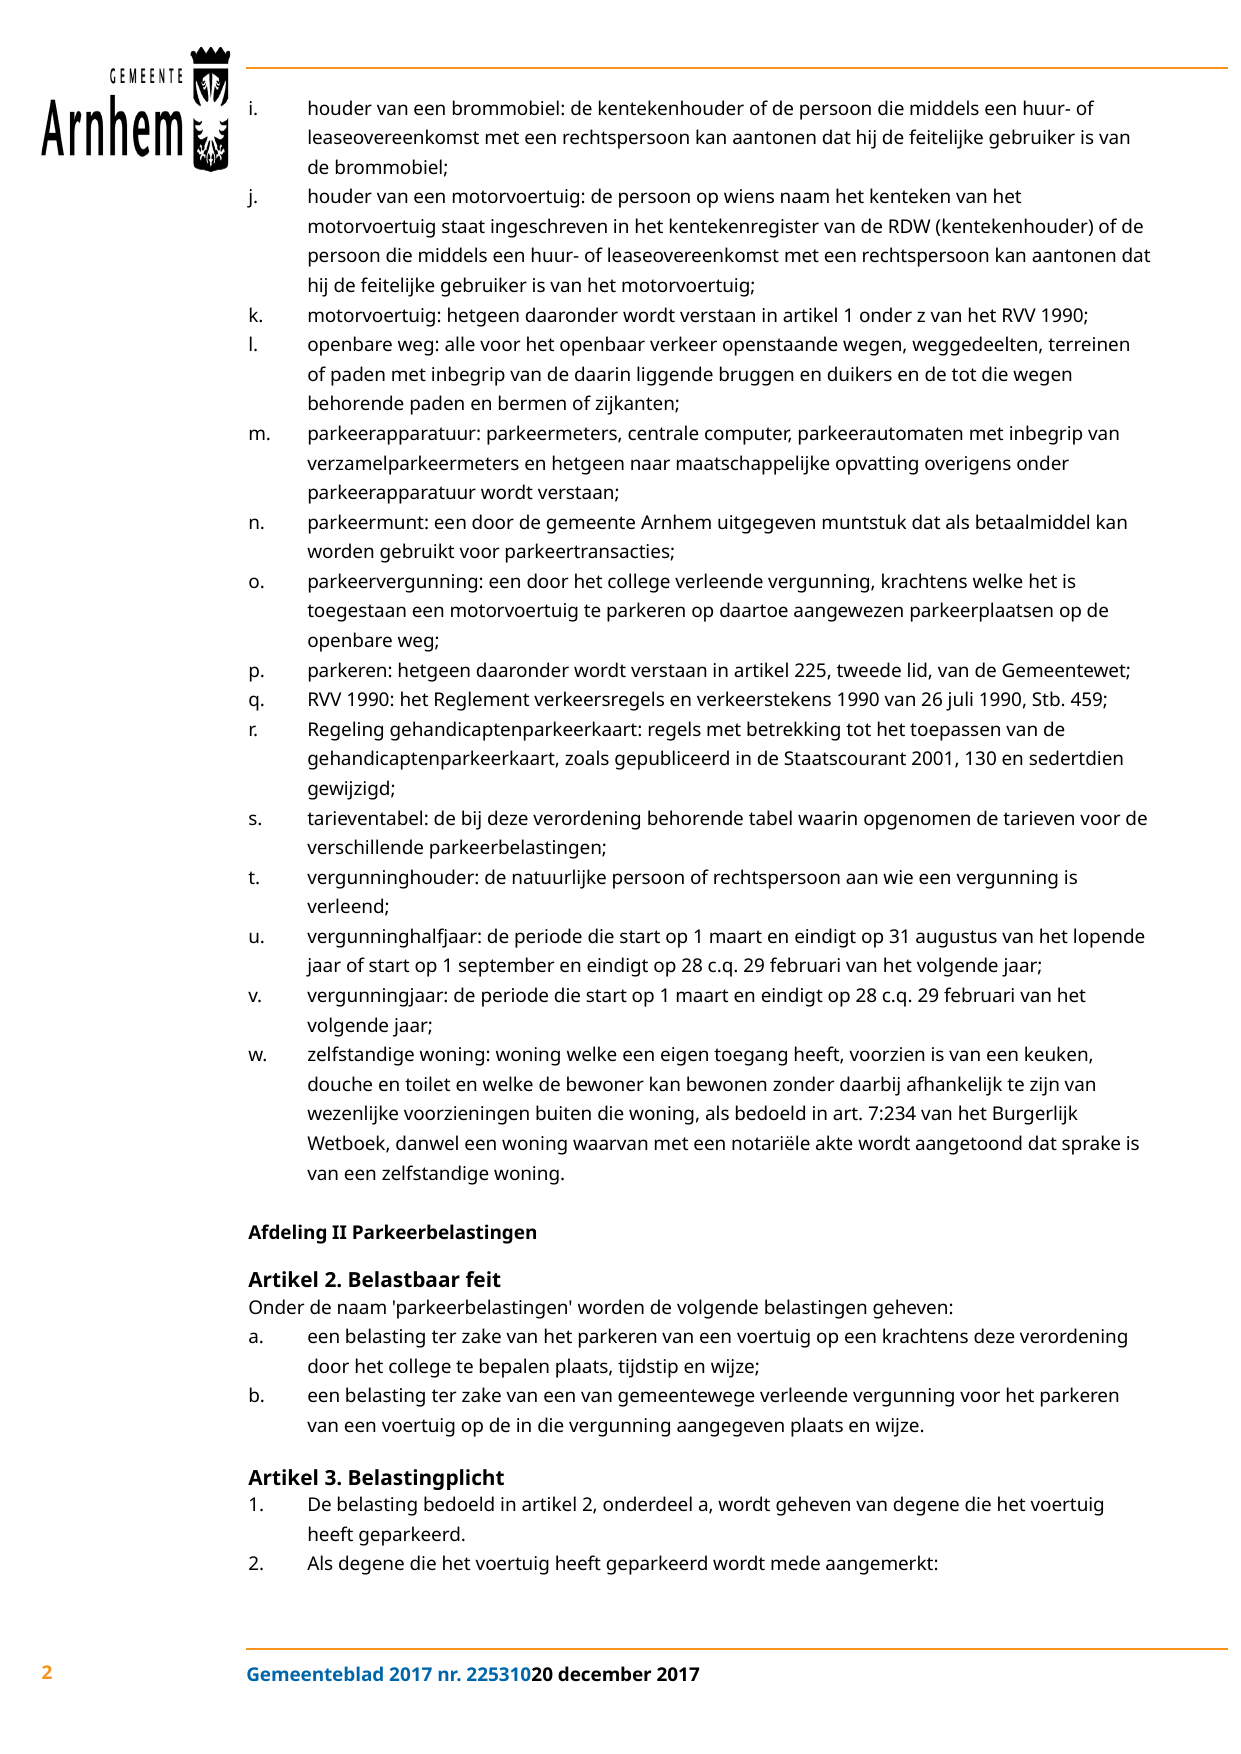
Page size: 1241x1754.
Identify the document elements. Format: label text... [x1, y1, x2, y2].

list vergunninghouder: de natuurlijke persoon of rechtspersoon aan wie een vergunning is verleend; [248, 864, 1152, 919]
list vergunningjaar: de periode die start op 1 maart en eindigt op 28 c.q. 29 februari van het volgende jaar; [248, 982, 1152, 1038]
list tarieventabel: de bij deze verordening behorende tabel waarin opgenomen de tarieven voor de verschillende parkeerbelastingen; [248, 805, 1152, 860]
list parkeermunt: een door de gemeente Arnhem uitgegeven muntstuk dat als betaalmiddel kan worden gebruikt voor parkeertransacties; [248, 509, 1152, 564]
list houder van een brommobiel: de kentekenhouder of de persoon die middels een huur- of leaseovereenkomst met een rechtspersoon kan aantonen dat hij de feitelijke gebruiker is van de brommobiel; [248, 95, 1152, 180]
list Als degene die het voertuig heeft geparkeerd wordt mede aangemerkt: [248, 1550, 1152, 1576]
list vergunninghalfjaar: de periode die start op 1 maart en eindigt op 31 augustus van het lopende jaar of start op 1 september en eindigt op 28 c.q. 29 februari van het volgende jaar; [248, 923, 1152, 978]
list RVV 1990: het Reglement verkeersregels en verkeerstekens 1990 van 26 juli 1990, Stb. 459; [248, 686, 1152, 712]
list een belasting ter zake van het parkeren van een voertuig op een krachtens deze verordening door het college te bepalen plaats, tijdstip en wijze; [248, 1323, 1152, 1379]
list parkeren: hetgeen daaronder wordt verstaan in artikel 225, tweede lid, van de Gemeentewet; [248, 657, 1152, 683]
list parkeerapparatuur: parkeermeters, centrale computer, parkeerautomaten met inbegrip van verzamelparkeermeters en hetgeen naar maatschappelijke opvatting overigens onder parkeerapparatuur wordt verstaan; [248, 420, 1152, 505]
list Regeling gehandicaptenparkeerkaart: regels met betrekking tot het toepassen van de gehandicaptenparkeerkaart, zoals gepubliceerd in de Staatscourant 2001, 130 en sedertdien gewijzigd; [248, 716, 1152, 801]
list zelfstandige woning: woning welke een eigen toegang heeft, voorzien is van een keuken, douche en toilet en welke de bewoner kan bewonen zonder daarbij afhankelijk te zijn van wezenlijke voorzieningen buiten die woning, als bedoeld in art. 7:234 van het Burgerlijk Wetboek, danwel een woning waarvan met een notariële akte wordt aangetoond dat sprake is van een zelfstandige woning. [248, 1041, 1152, 1186]
text Artikel 2. Belastbaar feit [248, 1266, 1152, 1294]
list houder van een motorvoertuig: de persoon op wiens naam het kenteken van het motorvoertuig staat ingeschreven in het kentekenregister van de RDW (kentekenhouder) of de persoon die middels een huur- of leaseovereenkomst met een rechtspersoon kan aantonen dat hij de feitelijke gebruiker is van het motorvoertuig; [248, 183, 1152, 298]
text Artikel 3. Belastingplicht [248, 1463, 1152, 1491]
list openbare weg: alle voor het openbaar verkeer openstaande wegen, weggedeelten, terreinen of paden met inbegrip van de daarin liggende bruggen en duikers en de tot die wegen behorende paden en bermen of zijkanten; [248, 331, 1152, 416]
picture [41, 47, 231, 172]
list parkeervergunning: een door het college verleende vergunning, krachtens welke het is toegestaan een motorvoertuig te parkeren op daartoe aangewezen parkeerplaatsen op de openbare weg; [248, 568, 1152, 653]
list motorvoertuig: hetgeen daaronder wordt verstaan in artikel 1 onder z van het RVV 1990; [248, 302, 1152, 328]
list een belasting ter zake van een van gemeentewege verleende vergunning voor het parkeren van een voertuig op de in die vergunning aangegeven plaats en wijze. [248, 1383, 1152, 1438]
list De belasting bedoeld in artikel 2, onderdeel a, wordt geheven van degene die het voertuig heeft geparkeerd. [248, 1491, 1152, 1546]
text Afdeling II Parkeerbelastingen [248, 1219, 1152, 1245]
text Onder de naam 'parkeerbelastingen' worden de volgende belastingen geheven: [248, 1294, 1152, 1320]
